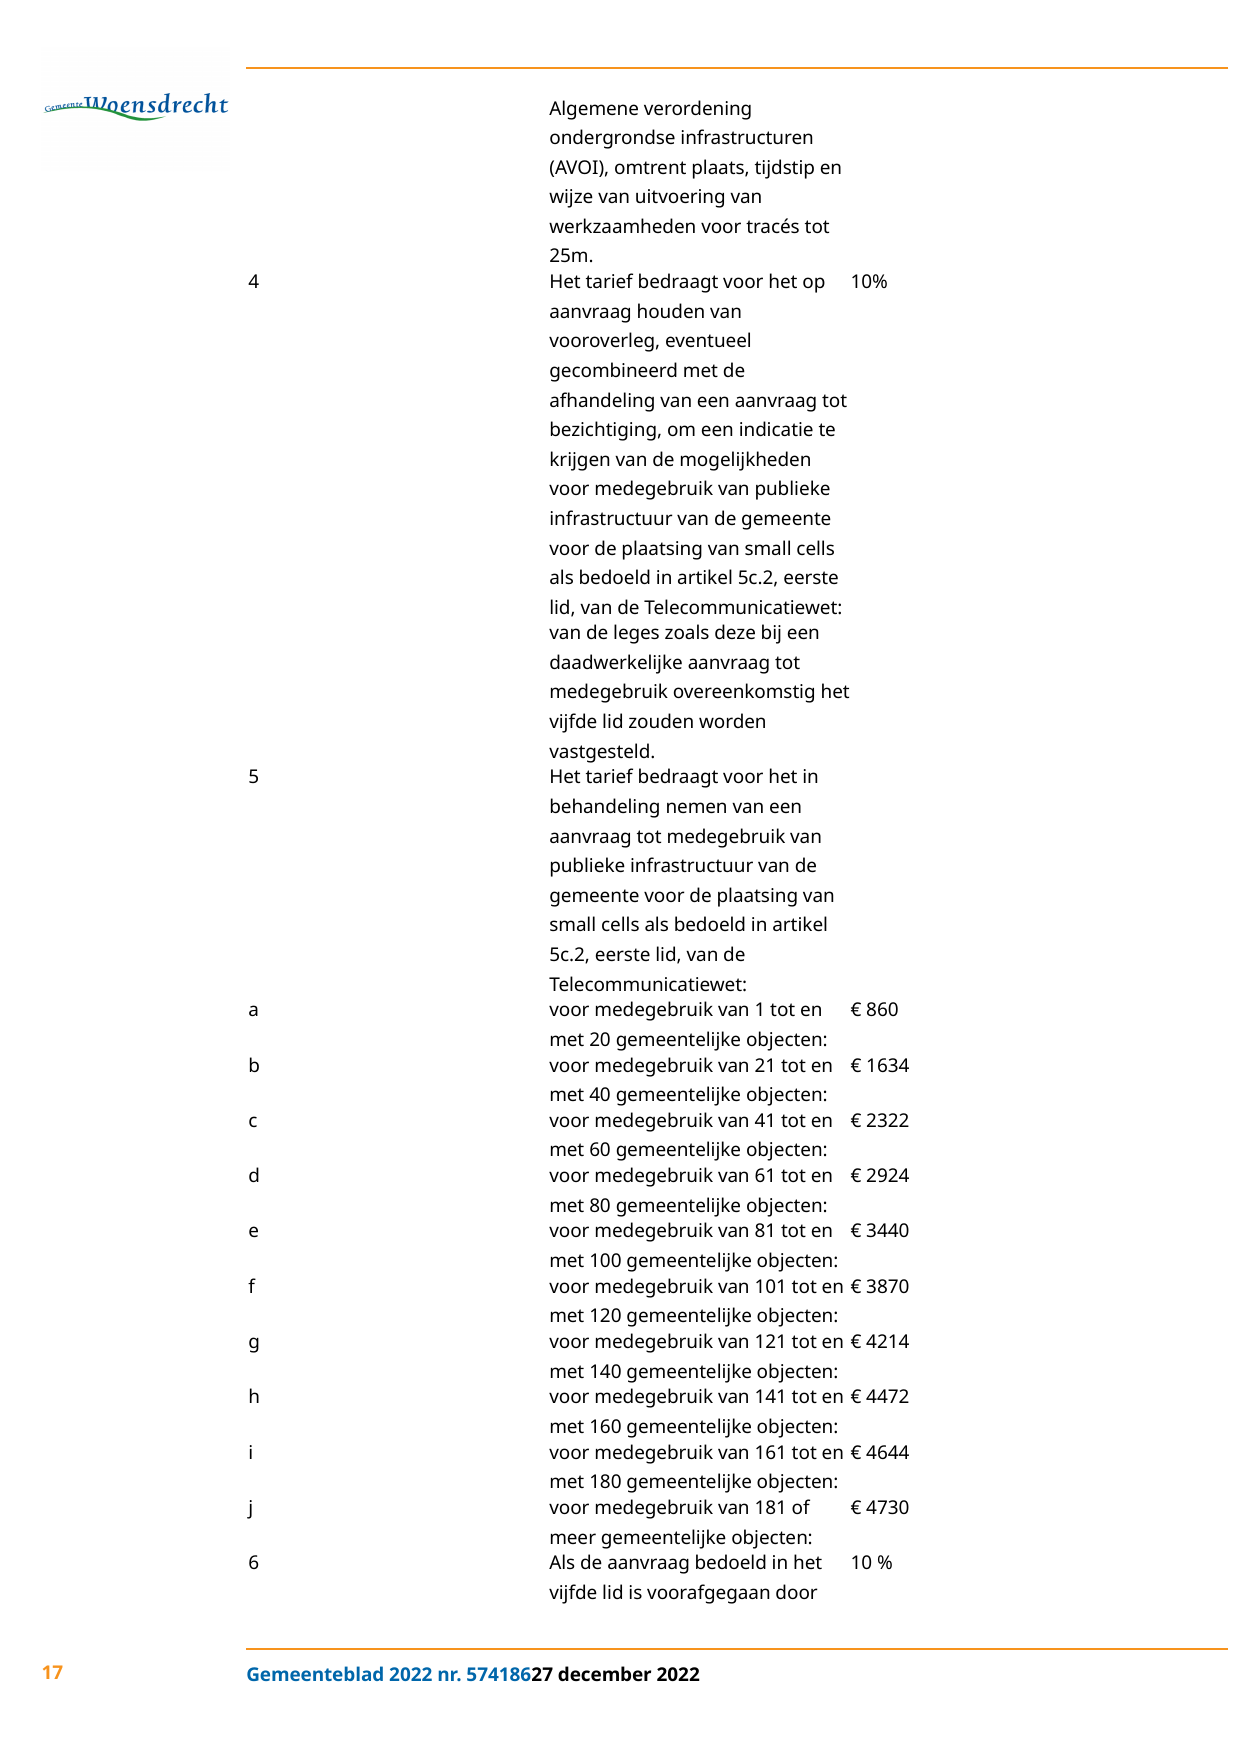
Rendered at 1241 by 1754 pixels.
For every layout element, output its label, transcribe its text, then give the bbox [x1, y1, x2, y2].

table_cell € 1634 [850, 1052, 1152, 1107]
table_cell [248, 620, 549, 764]
table_cell [850, 764, 1152, 996]
table_cell van de leges zoals deze bij een daadwerkelijke aanvraag tot medegebruik overeenkomstig het vijfde lid zouden worden vastgesteld. [549, 620, 850, 764]
table_cell € 2322 [850, 1107, 1152, 1162]
table_cell voor medegebruik van 101 tot en met 120 gemeentelijke objecten: [549, 1273, 850, 1328]
table_cell f [248, 1273, 549, 1328]
table_cell a [248, 996, 549, 1052]
table_cell d [248, 1163, 549, 1218]
table_cell h [248, 1384, 549, 1439]
table_cell voor medegebruik van 121 tot en met 140 gemeentelijke objecten: [549, 1328, 850, 1384]
table_cell i [248, 1439, 549, 1494]
table_cell voor medegebruik van 181 of meer gemeentelijke objecten: [549, 1494, 850, 1549]
table_cell € 4644 [850, 1439, 1152, 1494]
table_cell Het tarief bedraagt voor het op aanvraag houden van vooroverleg, eventueel gecombineerd met de afhandeling van een aanvraag tot bezichtiging, om een indicatie te krijgen van de mogelijkheden voor medegebruik van publieke infrastructuur van de gemeente voor de plaatsing van small cells als bedoeld in artikel 5c.2, eerste lid, van de Telecommunicatiewet: [549, 269, 850, 619]
table_cell g [248, 1328, 549, 1384]
picture [41, 47, 231, 172]
table_cell 4 [248, 269, 549, 619]
table_cell [850, 95, 1152, 268]
table_cell voor medegebruik van 81 tot en met 100 gemeentelijke objecten: [549, 1218, 850, 1273]
table_cell € 3440 [850, 1218, 1152, 1273]
table_cell e [248, 1218, 549, 1273]
table_cell voor medegebruik van 41 tot en met 60 gemeentelijke objecten: [549, 1107, 850, 1162]
table_cell [850, 620, 1152, 764]
table_cell Als de aanvraag bedoeld in het vijfde lid is voorafgegaan door [549, 1550, 850, 1605]
table_cell [248, 95, 549, 268]
table_cell voor medegebruik van 1 tot en met 20 gemeentelijke objecten: [549, 996, 850, 1052]
table_cell € 860 [850, 996, 1152, 1052]
table_cell voor medegebruik van 21 tot en met 40 gemeentelijke objecten: [549, 1052, 850, 1107]
table_cell Het tarief bedraagt voor het in behandeling nemen van een aanvraag tot medegebruik van publieke infrastructuur van de gemeente voor de plaatsing van small cells als bedoeld in artikel 5c.2, eerste lid, van de Telecommunicatiewet: [549, 764, 850, 996]
table_cell Algemene verordening ondergrondse infrastructuren (AVOI), omtrent plaats, tijdstip en wijze van uitvoering van werkzaamheden voor tracés tot 25m. [549, 95, 850, 268]
table_cell b [248, 1052, 549, 1107]
table_cell j [248, 1494, 549, 1549]
table_cell 6 [248, 1550, 549, 1605]
table_cell 10% [850, 269, 1152, 619]
table_cell € 4214 [850, 1328, 1152, 1384]
table_cell 10 % [850, 1550, 1152, 1605]
table_cell voor medegebruik van 141 tot en met 160 gemeentelijke objecten: [549, 1384, 850, 1439]
table_cell € 2924 [850, 1163, 1152, 1218]
table_cell voor medegebruik van 161 tot en met 180 gemeentelijke objecten: [549, 1439, 850, 1494]
table_cell 5 [248, 764, 549, 996]
table_cell voor medegebruik van 61 tot en met 80 gemeentelijke objecten: [549, 1163, 850, 1218]
table_cell € 3870 [850, 1273, 1152, 1328]
table_cell € 4730 [850, 1494, 1152, 1549]
table_cell c [248, 1107, 549, 1162]
table_cell € 4472 [850, 1384, 1152, 1439]
